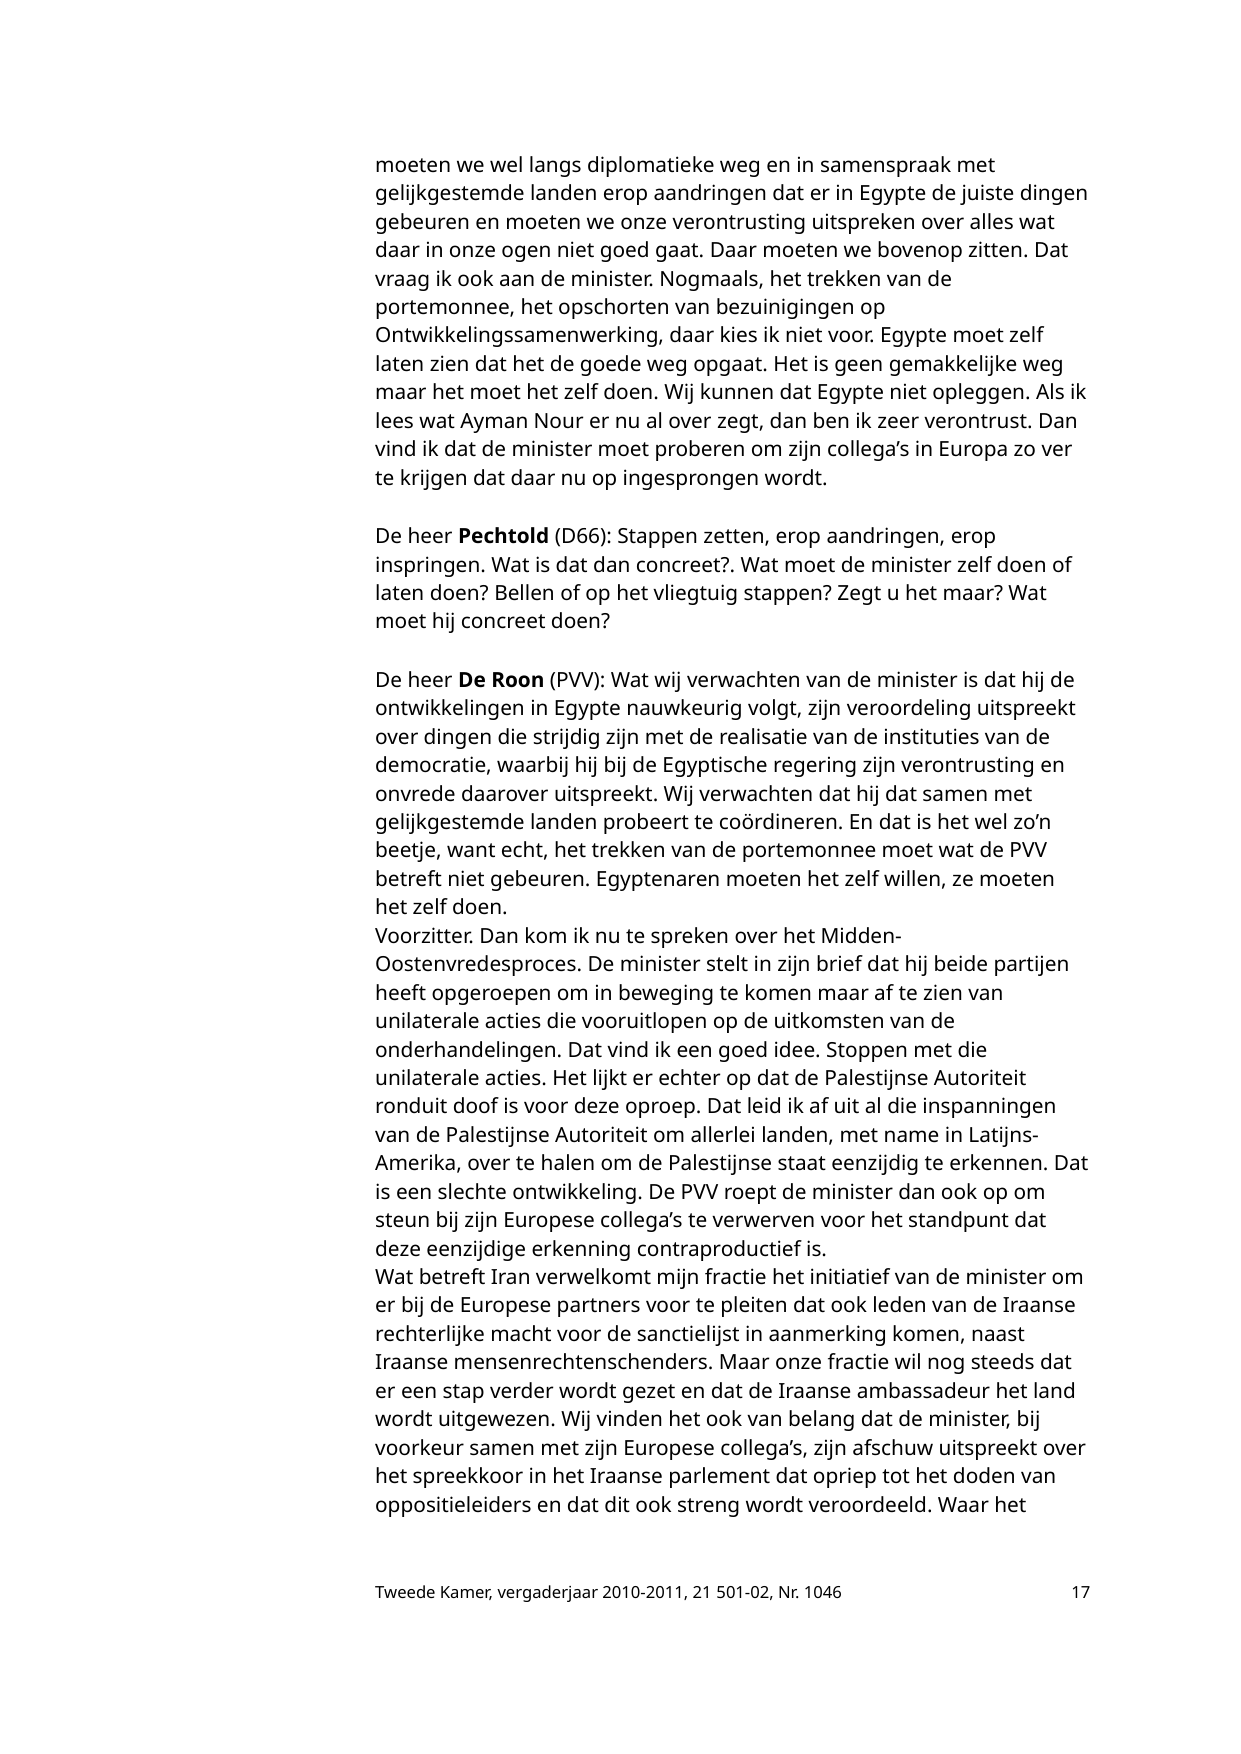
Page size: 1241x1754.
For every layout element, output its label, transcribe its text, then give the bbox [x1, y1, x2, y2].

text Voorzitter. Dan kom ik nu te spreken over het Midden-Oostenvredesproces. De minister stelt in zijn brief dat hij beide partijen heeft opgeroepen om in beweging te komen maar af te zien van unilaterale acties die vooruitlopen op de uitkomsten van de onderhandelingen. Dat vind ik een goed idee. Stoppen met die unilaterale acties. Het lijkt er echter op dat de Palestijnse Autoriteit ronduit doof is voor deze oproep. Dat leid ik af uit al die inspanningen van de Palestijnse Autoriteit om allerlei landen, met name in Latijns-Amerika, over te halen om de Palestijnse staat eenzijdig te erkennen. Dat is een slechte ontwikkeling. De PVV roept de minister dan ook op om steun bij zijn Europese collega’s te verwerven voor het standpunt dat deze eenzijdige erkenning contraproductief is. [375, 921, 1090, 1262]
text Wat betreft Iran verwelkomt mijn fractie het initiatief van de minister om er bij de Europese partners voor te pleiten dat ook leden van de Iraanse rechterlijke macht voor de sanctielijst in aanmerking komen, naast Iraanse mensenrechtenschenders. Maar onze fractie wil nog steeds dat er een stap verder wordt gezet en dat de Iraanse ambassadeur het land wordt uitgewezen. Wij vinden het ook van belang dat de minister, bij voorkeur samen met zijn Europese collega’s, zijn afschuw uitspreekt over het spreekkoor in het Iraanse parlement dat opriep tot het doden van oppositieleiders en dat dit ook streng wordt veroordeeld. Waar het [375, 1262, 1090, 1518]
text moeten we wel langs diplomatieke weg en in samenspraak met gelijkgestemde landen erop aandringen dat er in Egypte de juiste dingen gebeuren en moeten we onze verontrusting uitspreken over alles wat daar in onze ogen niet goed gaat. Daar moeten we bovenop zitten. Dat vraag ik ook aan de minister. Nogmaals, het trekken van de portemonnee, het opschorten van bezuinigingen op Ontwikkelingssamenwerking, daar kies ik niet voor. Egypte moet zelf laten zien dat het de goede weg opgaat. Het is geen gemakkelijke weg maar het moet het zelf doen. Wij kunnen dat Egypte niet opleggen. Als ik lees wat Ayman Nour er nu al over zegt, dan ben ik zeer verontrust. Dan vind ik dat de minister moet proberen om zijn collega’s in Europa zo ver te krijgen dat daar nu op ingesprongen wordt. [375, 150, 1090, 491]
text De heer De Roon (PVV): Wat wij verwachten van de minister is dat hij de ontwikkelingen in Egypte nauwkeurig volgt, zijn veroordeling uitspreekt over dingen die strijdig zijn met de realisatie van de instituties van de democratie, waarbij hij bij de Egyptische regering zijn verontrusting en onvrede daarover uitspreekt. Wij verwachten dat hij dat samen met gelijkgestemde landen probeert te coördineren. En dat is het wel zo’n beetje, want echt, het trekken van de portemonnee moet wat de PVV betreft niet gebeuren. Egyptenaren moeten het zelf willen, ze moeten het zelf doen. [375, 665, 1090, 921]
text De heer Pechtold (D66): Stappen zetten, erop aandringen, erop inspringen. Wat is dat dan concreet?. Wat moet de minister zelf doen of laten doen? Bellen of op het vliegtuig stappen? Zegt u het maar? Wat moet hij concreet doen? [375, 521, 1090, 635]
